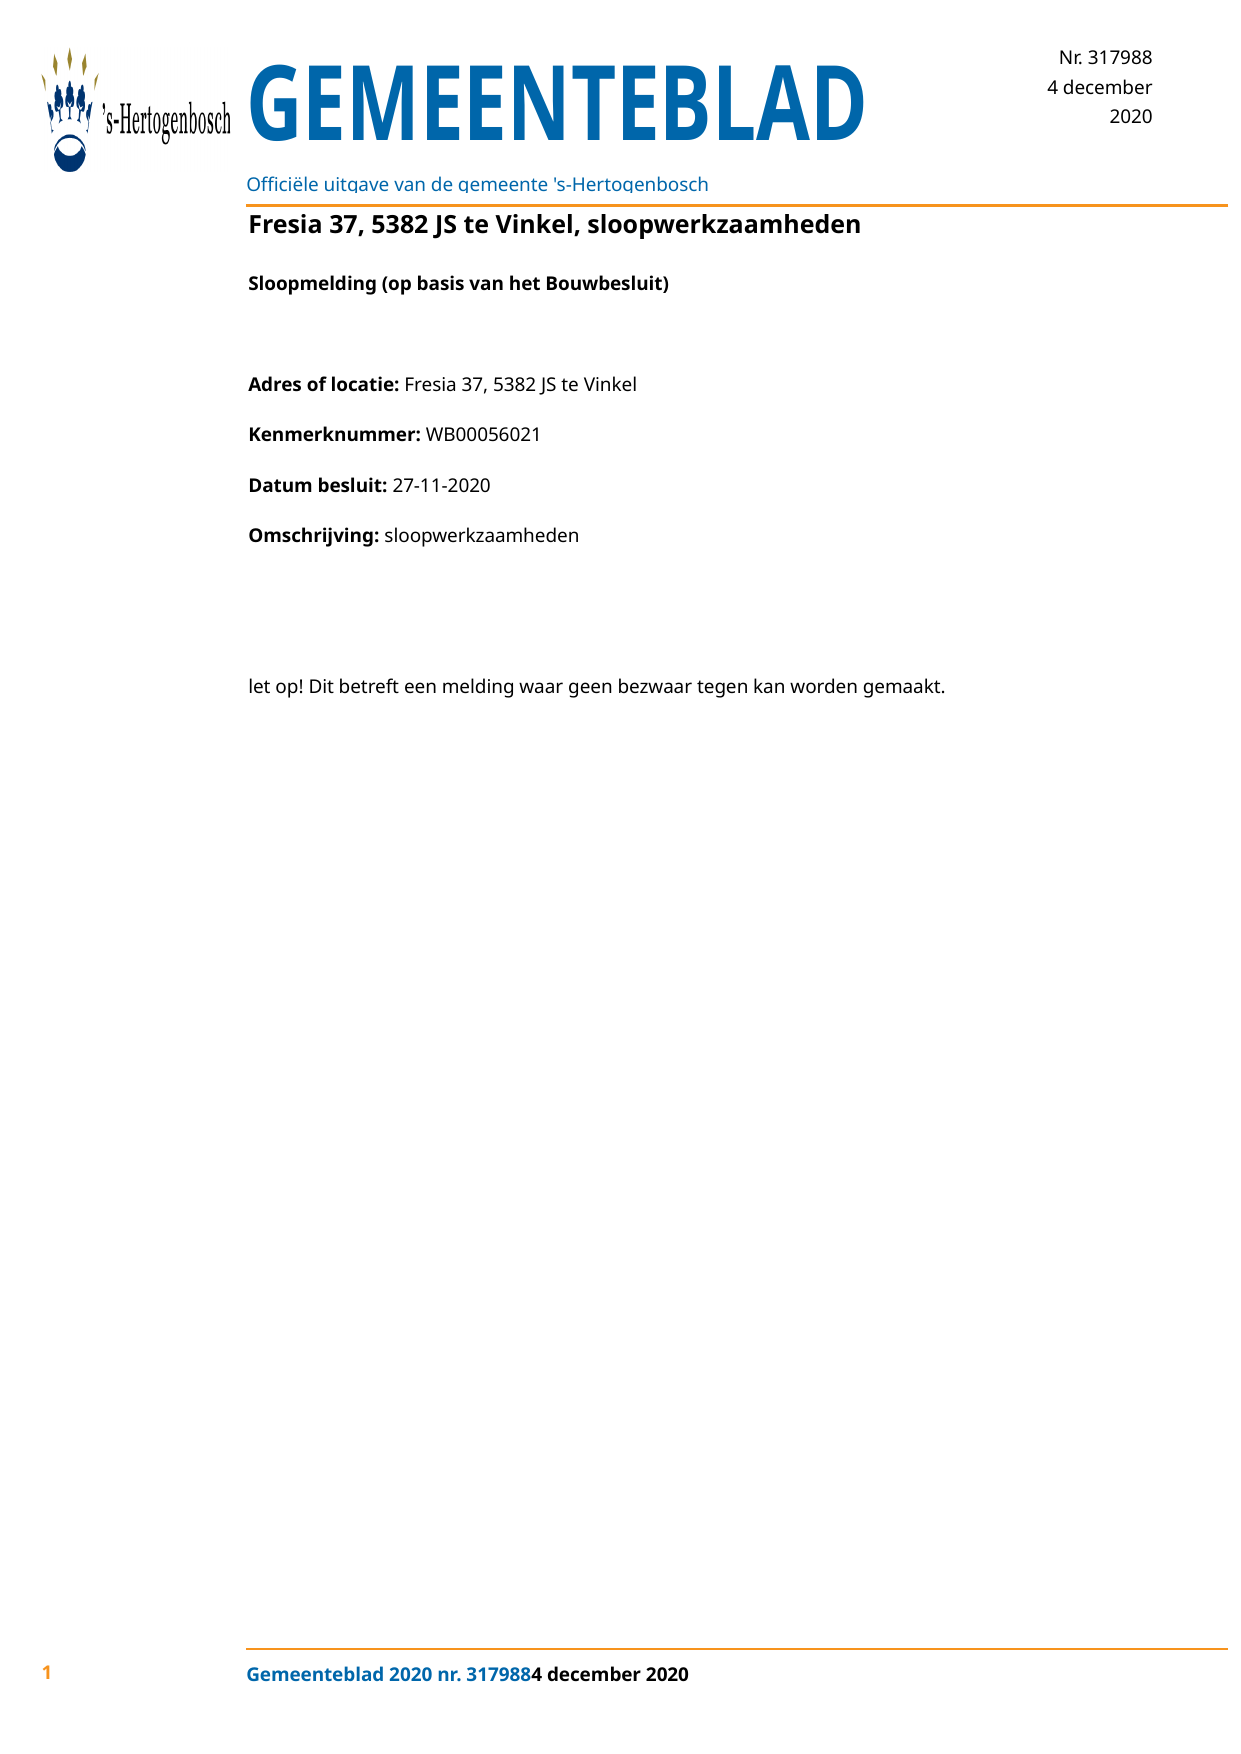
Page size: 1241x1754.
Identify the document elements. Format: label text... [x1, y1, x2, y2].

text Sloopmelding (op basis van het Bouwbesluit) [248, 270, 1152, 296]
text let op! Dit betreft een melding waar geen bezwaar tegen kan worden gemaakt. [248, 674, 1152, 699]
text Fresia 37, 5382 JS te Vinkel, sloopwerkzaamheden [248, 207, 1152, 241]
picture [41, 47, 231, 172]
text Kenmerknummer: WB00056021 [248, 422, 1152, 447]
text Adres of locatie: Fresia 37, 5382 JS te Vinkel [248, 371, 1152, 397]
text Datum besluit: 27-11-2020 [248, 472, 1152, 498]
text Omschrijving: sloopwerkzaamheden [248, 522, 1152, 548]
